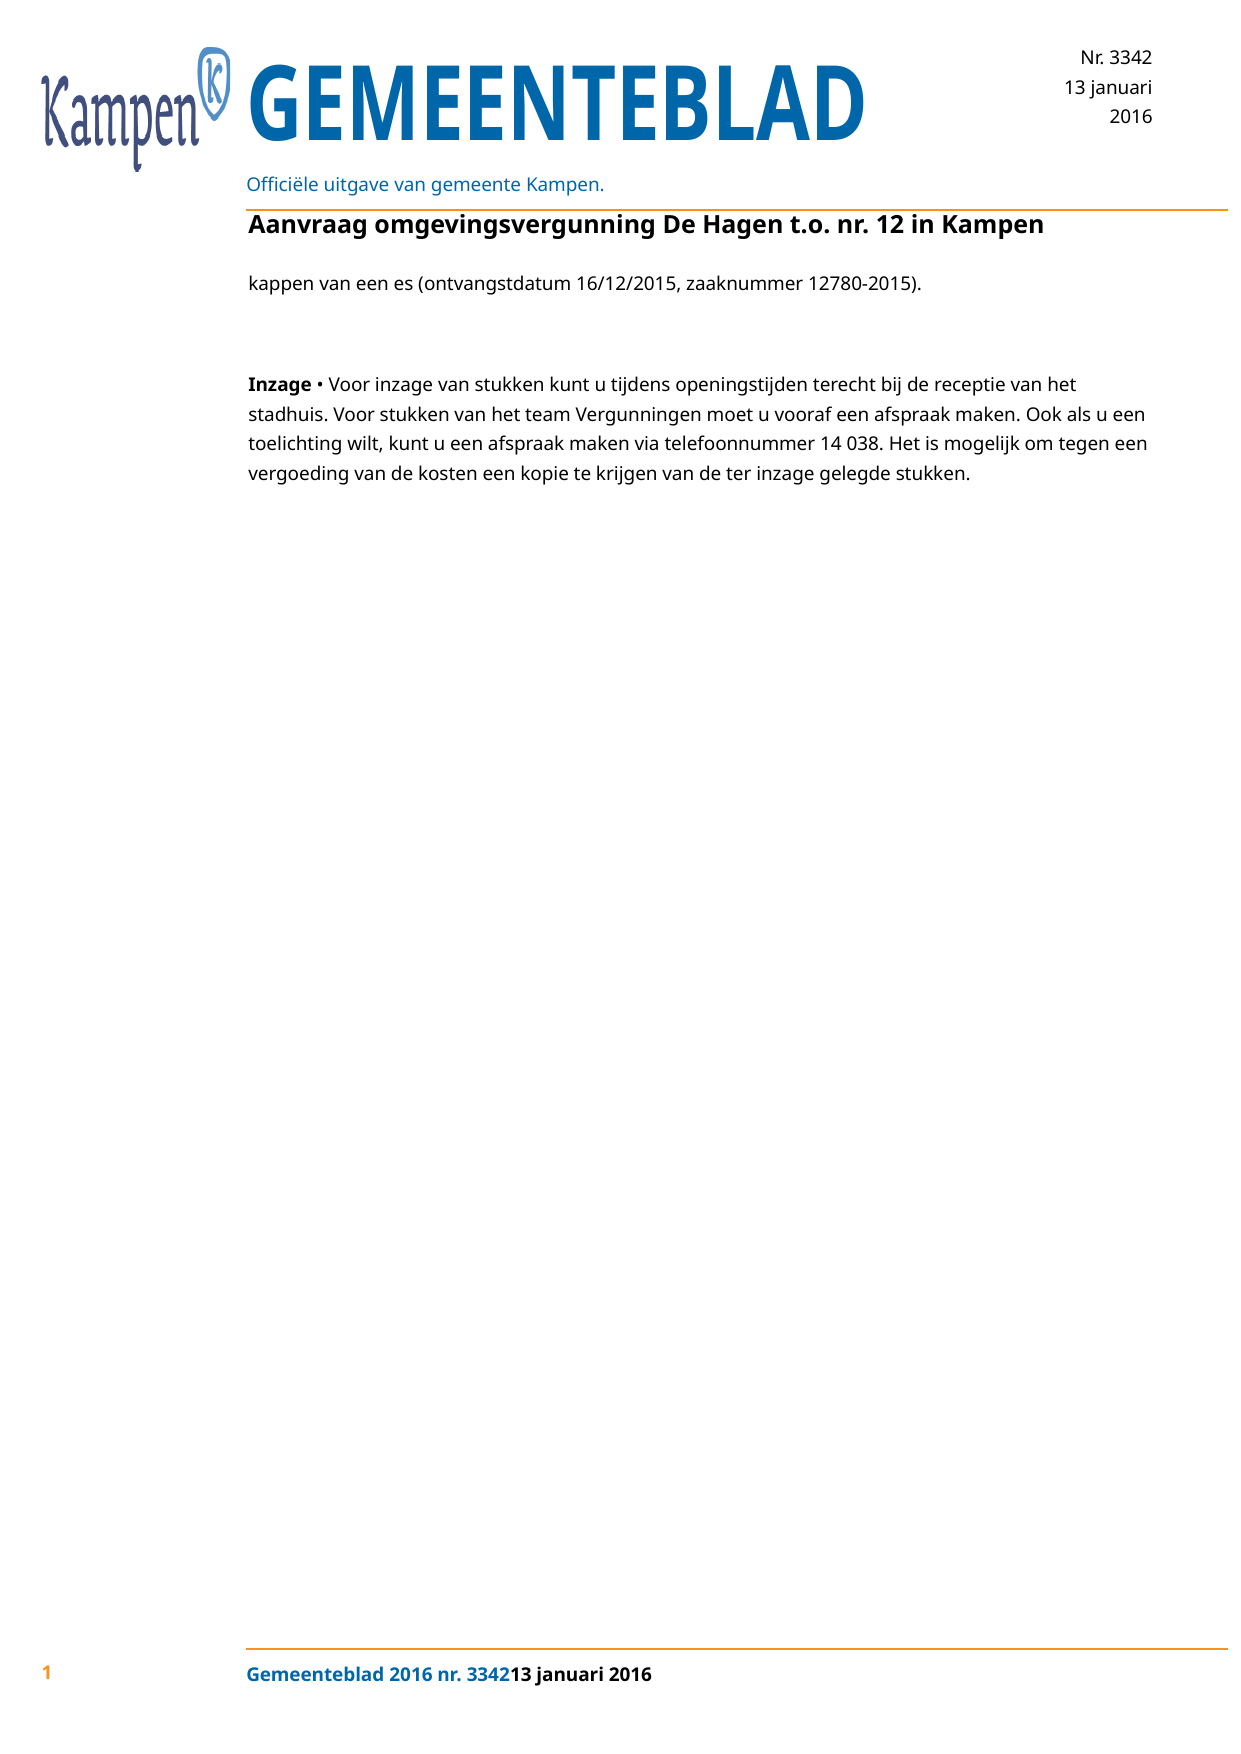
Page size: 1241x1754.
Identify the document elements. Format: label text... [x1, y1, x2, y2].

text kappen van een es (ontvangstdatum 16/12/2015, zaaknummer 12780-2015). [248, 270, 1152, 296]
picture [41, 47, 231, 172]
text Inzage • Voor inzage van stukken kunt u tijdens openingstijden terecht bij de receptie van het stadhuis. Voor stukken van het team Vergunningen moet u vooraf een afspraak maken. Ook als u een toelichting wilt, kunt u een afspraak maken via telefoonnummer 14 038. Het is mogelijk om tegen een vergoeding van de kosten een kopie te krijgen van de ter inzage gelegde stukken. [248, 371, 1152, 486]
text Aanvraag omgevingsvergunning De Hagen t.o. nr. 12 in Kampen [248, 211, 1152, 241]
